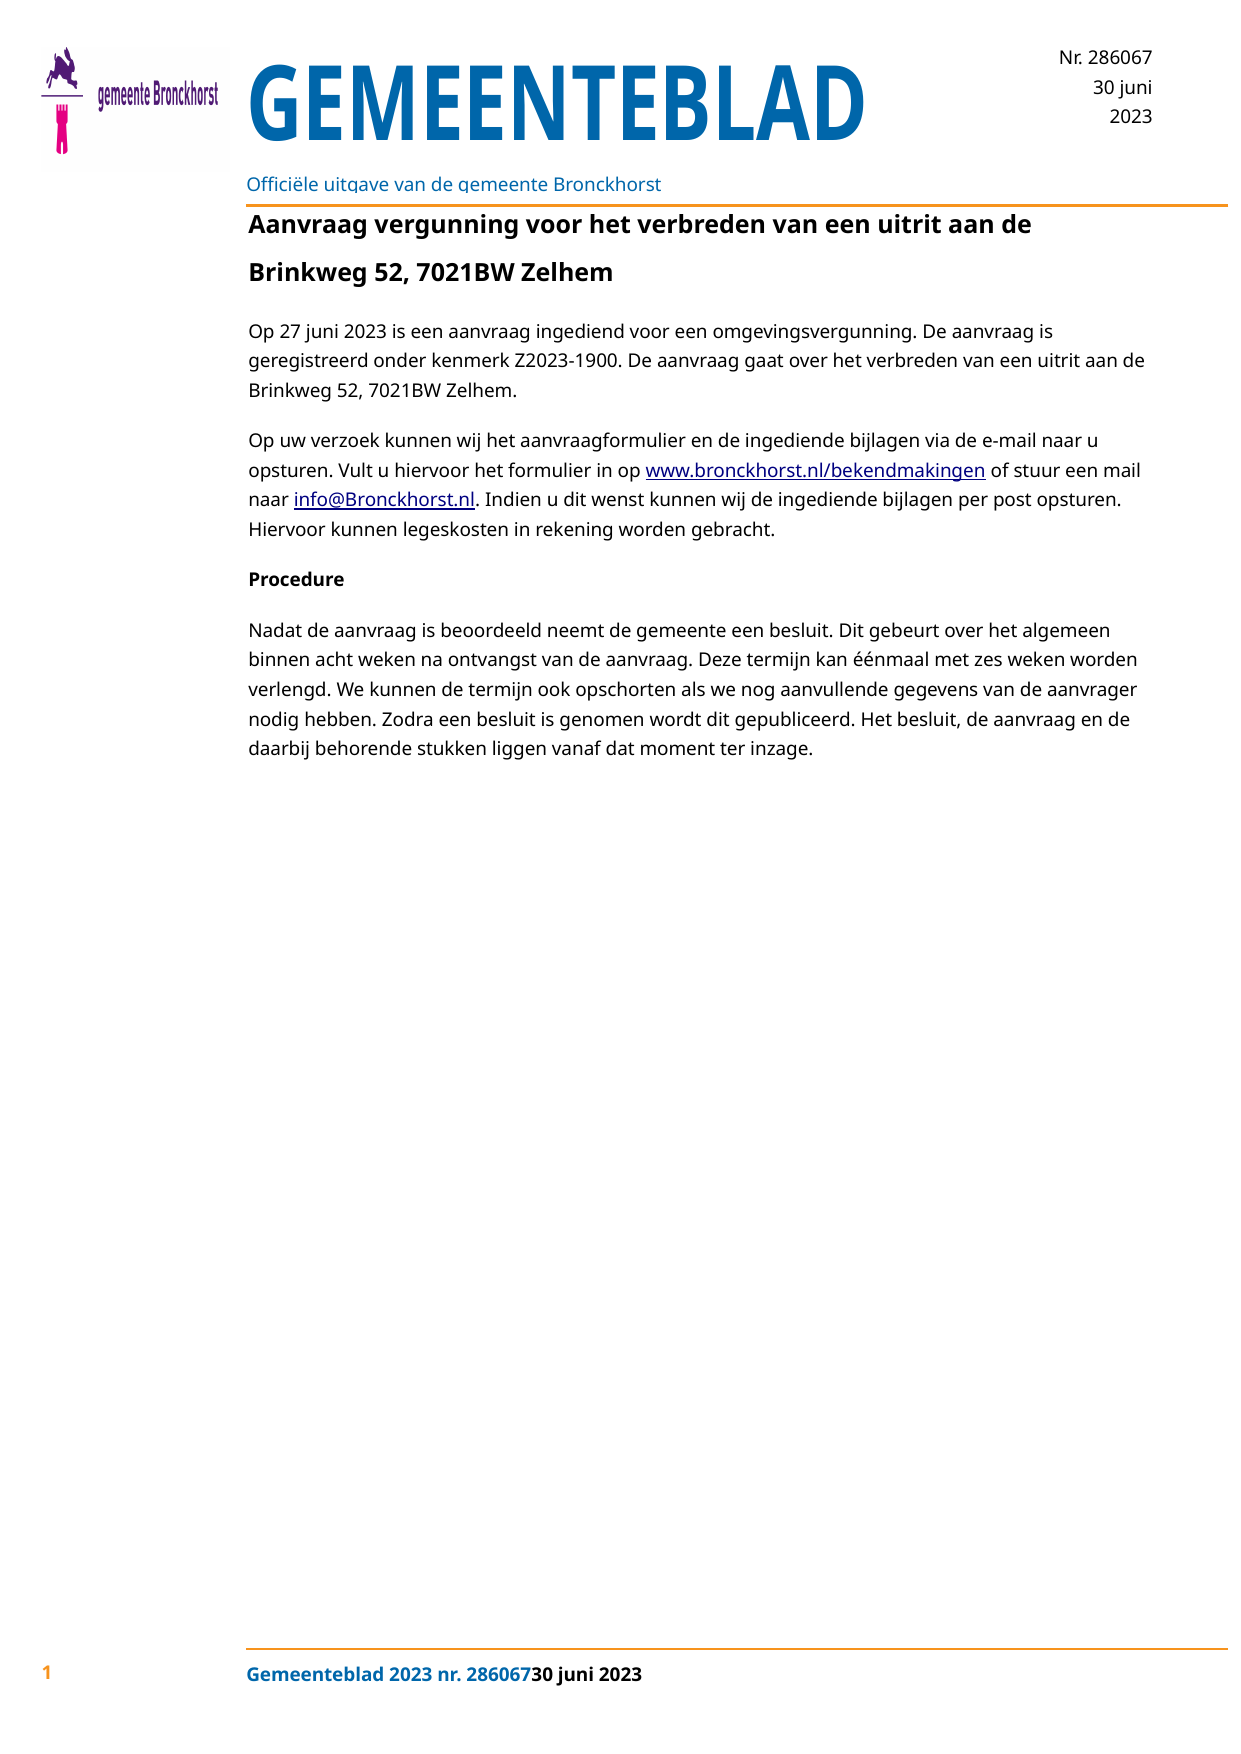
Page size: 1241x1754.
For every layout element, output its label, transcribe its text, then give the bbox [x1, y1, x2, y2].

text Aanvraag vergunning voor het verbreden van een uitrit aan de Brinkweg 52, 7021BW Zelhem [248, 207, 1152, 288]
text Op 27 juni 2023 is een aanvraag ingediend voor een omgevingsvergunning. De aanvraag is geregistreerd onder kenmerk Z2023-1900. De aanvraag gaat over het verbreden van een uitrit aan de Brinkweg 52, 7021BW Zelhem. [248, 318, 1152, 403]
text Op uw verzoek kunnen wij het aanvraagformulier en de ingediende bijlagen via de e-mail naar u opsturen. Vult u hiervoor het formulier in op www.bronckhorst.nl/bekendmakingen of stuur een mail naar info@Bronckhorst.nl. Indien u dit wenst kunnen wij de ingediende bijlagen per post opsturen. Hiervoor kunnen legeskosten in rekening worden gebracht. [248, 427, 1152, 542]
text Nadat de aanvraag is beoordeeld neemt de gemeente een besluit. Dit gebeurt over het algemeen binnen acht weken na ontvangst van de aanvraag. Deze termijn kan éénmaal met zes weken worden verlengd. We kunnen de termijn ook opschorten als we nog aanvullende gegevens van de aanvrager nodig hebben. Zodra een besluit is genomen wordt dit gepubliceerd. Het besluit, de aanvraag en de daarbij behorende stukken liggen vanaf dat moment ter inzage. [248, 617, 1152, 761]
text Procedure [248, 567, 1152, 592]
picture [41, 47, 231, 172]
